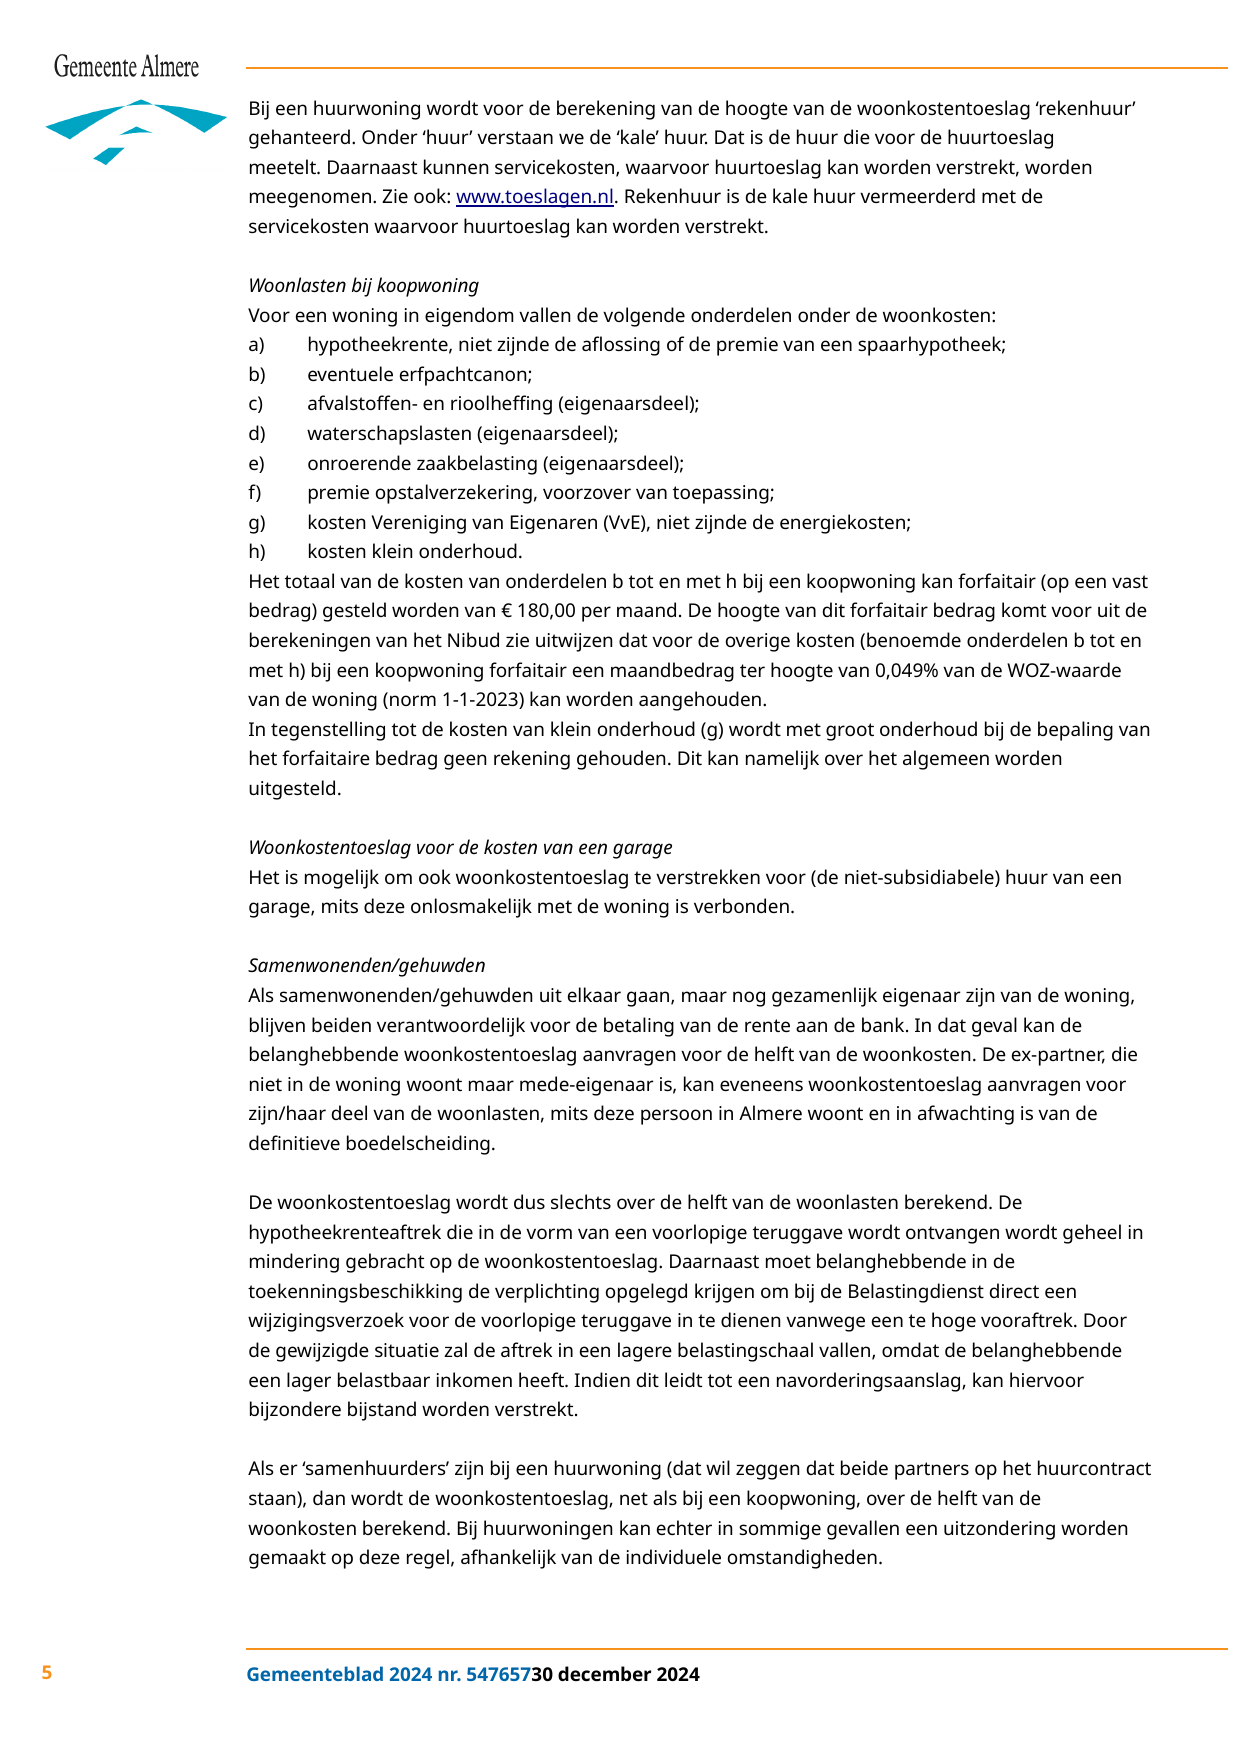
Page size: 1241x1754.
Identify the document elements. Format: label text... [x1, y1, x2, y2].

text Het is mogelijk om ook woonkostentoeslag te verstrekken voor (de niet-subsidiabele) huur van een garage, mits deze onlosmakelijk met de woning is verbonden. [248, 864, 1152, 919]
list afvalstoffen- en rioolheffing (eigenaarsdeel); [248, 391, 1152, 416]
text Als samenwonenden/gehuwden uit elkaar gaan, maar nog gezamenlijk eigenaar zijn van de woning, blijven beiden verantwoordelijk voor de betaling van de rente aan de bank. In dat geval kan de belanghebbende woonkostentoeslag aanvragen voor de helft van de woonkosten. De ex-partner, die niet in de woning woont maar mede-eigenaar is, kan eveneens woonkostentoeslag aanvragen voor zijn/haar deel van de woonlasten, mits deze persoon in Almere woont en in afwachting is van de definitieve boedelscheiding. [248, 982, 1152, 1156]
text In tegenstelling tot de kosten van klein onderhoud (g) wordt met groot onderhoud bij de bepaling van het forfaitaire bedrag geen rekening gehouden. Dit kan namelijk over het algemeen worden uitgesteld. [248, 716, 1152, 801]
list waterschapslasten (eigenaarsdeel); [248, 420, 1152, 446]
text Bij een huurwoning wordt voor de berekening van de hoogte van de woonkostentoeslag ‘rekenhuur’ gehanteerd. Onder ‘huur’ verstaan we de ‘kale’ huur. Dat is de huur die voor de huurtoeslag meetelt. Daarnaast kunnen servicekosten, waarvoor huurtoeslag kan worden verstrekt, worden meegenomen. Zie ook: www.toeslagen.nl. Rekenhuur is de kale huur vermeerderd met de servicekosten waarvoor huurtoeslag kan worden verstrekt. [248, 95, 1152, 239]
text Het totaal van de kosten van onderdelen b tot en met h bij een koopwoning kan forfaitair (op een vast bedrag) gesteld worden van € 180,00 per maand. De hoogte van dit forfaitair bedrag komt voor uit de berekeningen van het Nibud zie uitwijzen dat voor de overige kosten (benoemde onderdelen b tot en met h) bij een koopwoning forfaitair een maandbedrag ter hoogte van 0,049% van de WOZ-waarde van de woning (norm 1-1-2023) kan worden aangehouden. [248, 568, 1152, 712]
list eventuele erfpachtcanon; [248, 361, 1152, 387]
text Voor een woning in eigendom vallen de volgende onderdelen onder de woonkosten: [248, 302, 1152, 328]
text Samenwonenden/gehuwden [248, 953, 1152, 978]
text De woonkostentoeslag wordt dus slechts over de helft van de woonlasten berekend. De hypotheekrenteaftrek die in de vorm van een voorlopige teruggave wordt ontvangen wordt geheel in mindering gebracht op de woonkostentoeslag. Daarnaast moet belanghebbende in de toekenningsbeschikking de verplichting opgelegd krijgen om bij de Belastingdienst direct een wijzigingsverzoek voor de voorlopige teruggave in te dienen vanwege een te hoge vooraftrek. Door de gewijzigde situatie zal de aftrek in een lagere belastingschaal vallen, omdat de belanghebbende een lager belastbaar inkomen heeft. Indien dit leidt tot een navorderingsaanslag, kan hiervoor bijzondere bijstand worden verstrekt. [248, 1189, 1152, 1422]
list onroerende zaakbelasting (eigenaarsdeel); [248, 450, 1152, 476]
list kosten Vereniging van Eigenaren (VvE), niet zijnde de energiekosten; [248, 509, 1152, 535]
text Als er ‘samenhuurders’ zijn bij een huurwoning (dat wil zeggen dat beide partners op het huurcontract staan), dan wordt de woonkostentoeslag, net als bij een koopwoning, over de helft van de woonkosten berekend. Bij huurwoningen kan echter in sommige gevallen een uitzondering worden gemaakt op deze regel, afhankelijk van de individuele omstandigheden. [248, 1456, 1152, 1570]
picture [41, 47, 231, 172]
text Woonkostentoeslag voor de kosten van een garage [248, 834, 1152, 860]
list kosten klein onderhoud. [248, 538, 1152, 564]
list hypotheekrente, niet zijnde de aflossing of de premie van een spaarhypotheek; [248, 331, 1152, 357]
text Woonlasten bij koopwoning [248, 272, 1152, 298]
list premie opstalverzekering, voorzover van toepassing; [248, 479, 1152, 505]
